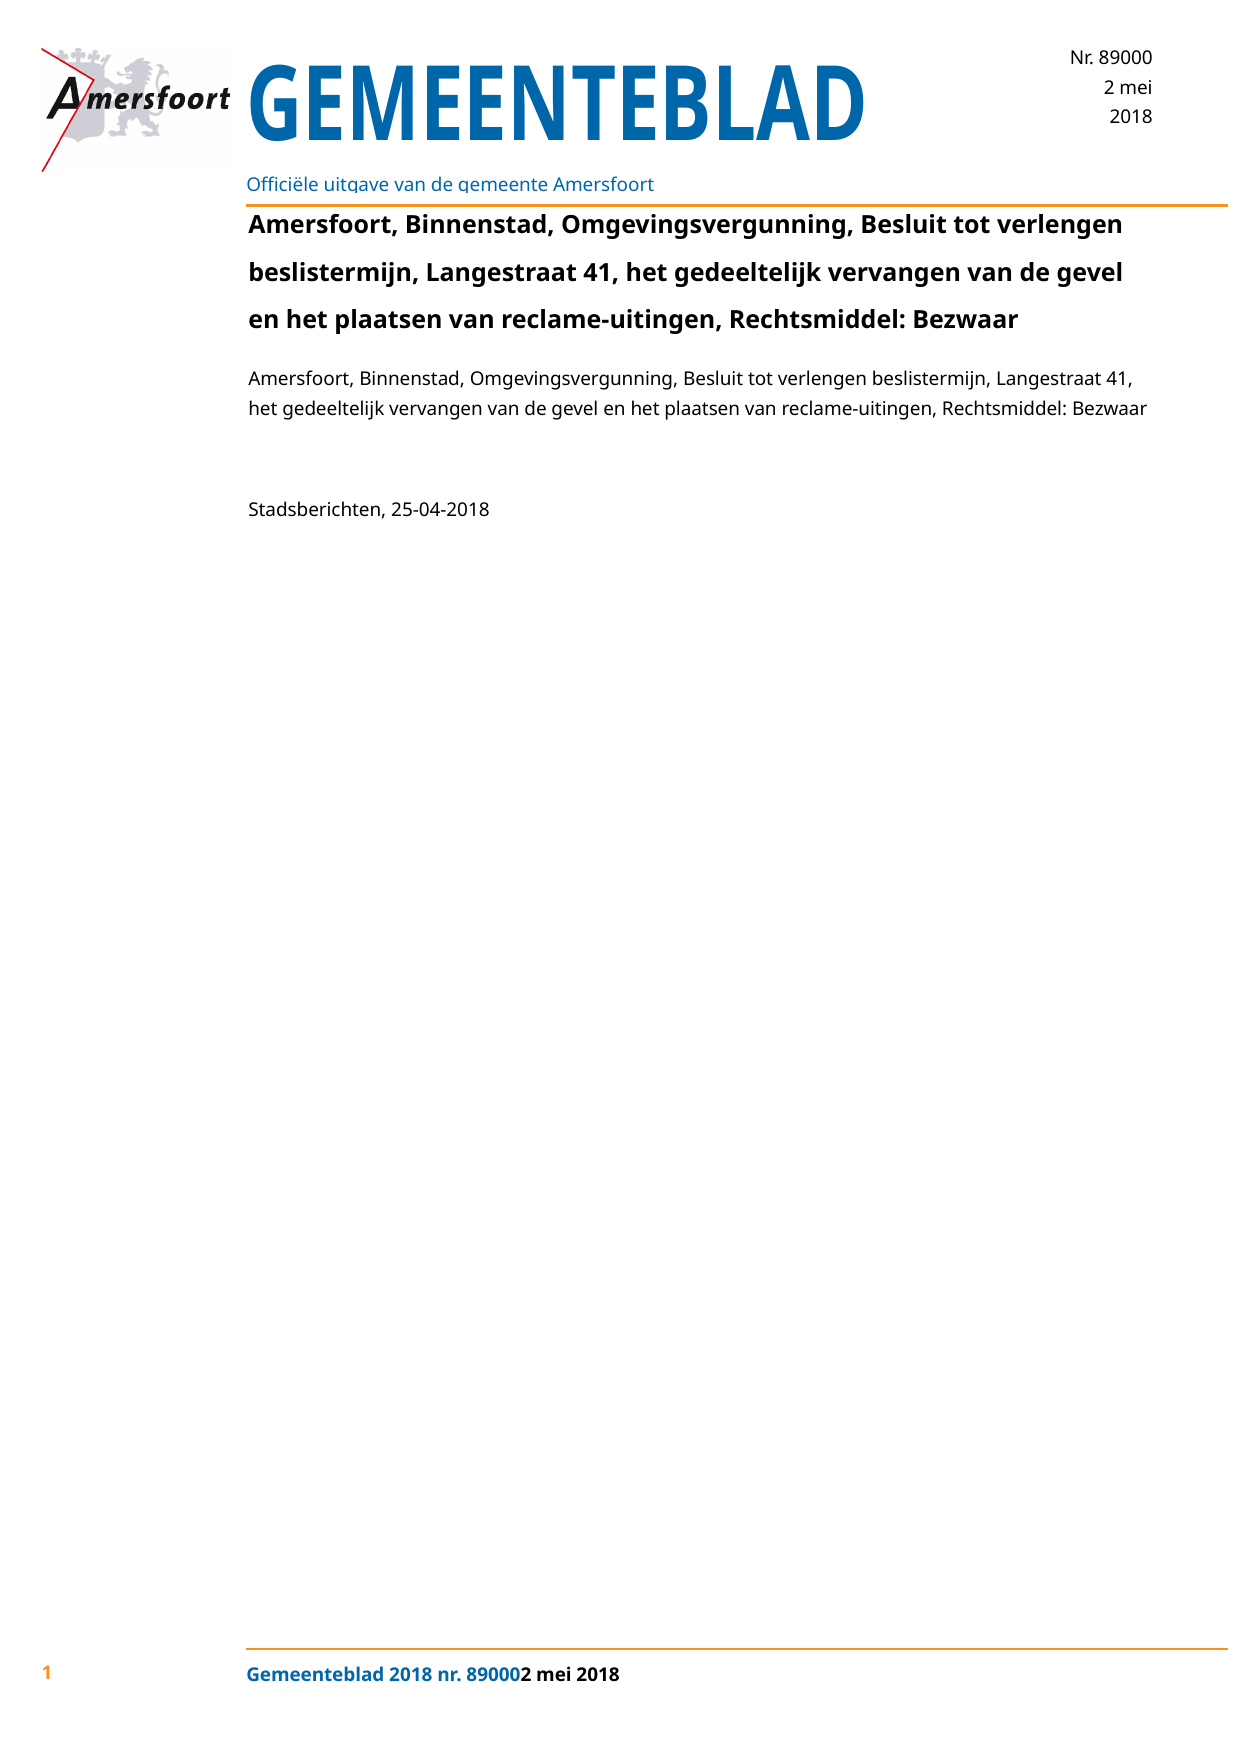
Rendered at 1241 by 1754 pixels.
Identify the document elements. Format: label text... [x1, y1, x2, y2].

picture [41, 47, 231, 172]
text Amersfoort, Binnenstad, Omgevingsvergunning, Besluit tot verlengen beslistermijn, Langestraat 41, het gedeeltelijk vervangen van de gevel en het plaatsen van reclame-uitingen, Rechtsmiddel: Bezwaar [248, 207, 1152, 336]
text Amersfoort, Binnenstad, Omgevingsvergunning, Besluit tot verlengen beslistermijn, Langestraat 41, het gedeeltelijk vervangen van de gevel en het plaatsen van reclame-uitingen, Rechtsmiddel: Bezwaar [248, 366, 1152, 421]
text Stadsberichten, 25-04-2018 [248, 496, 1152, 522]
